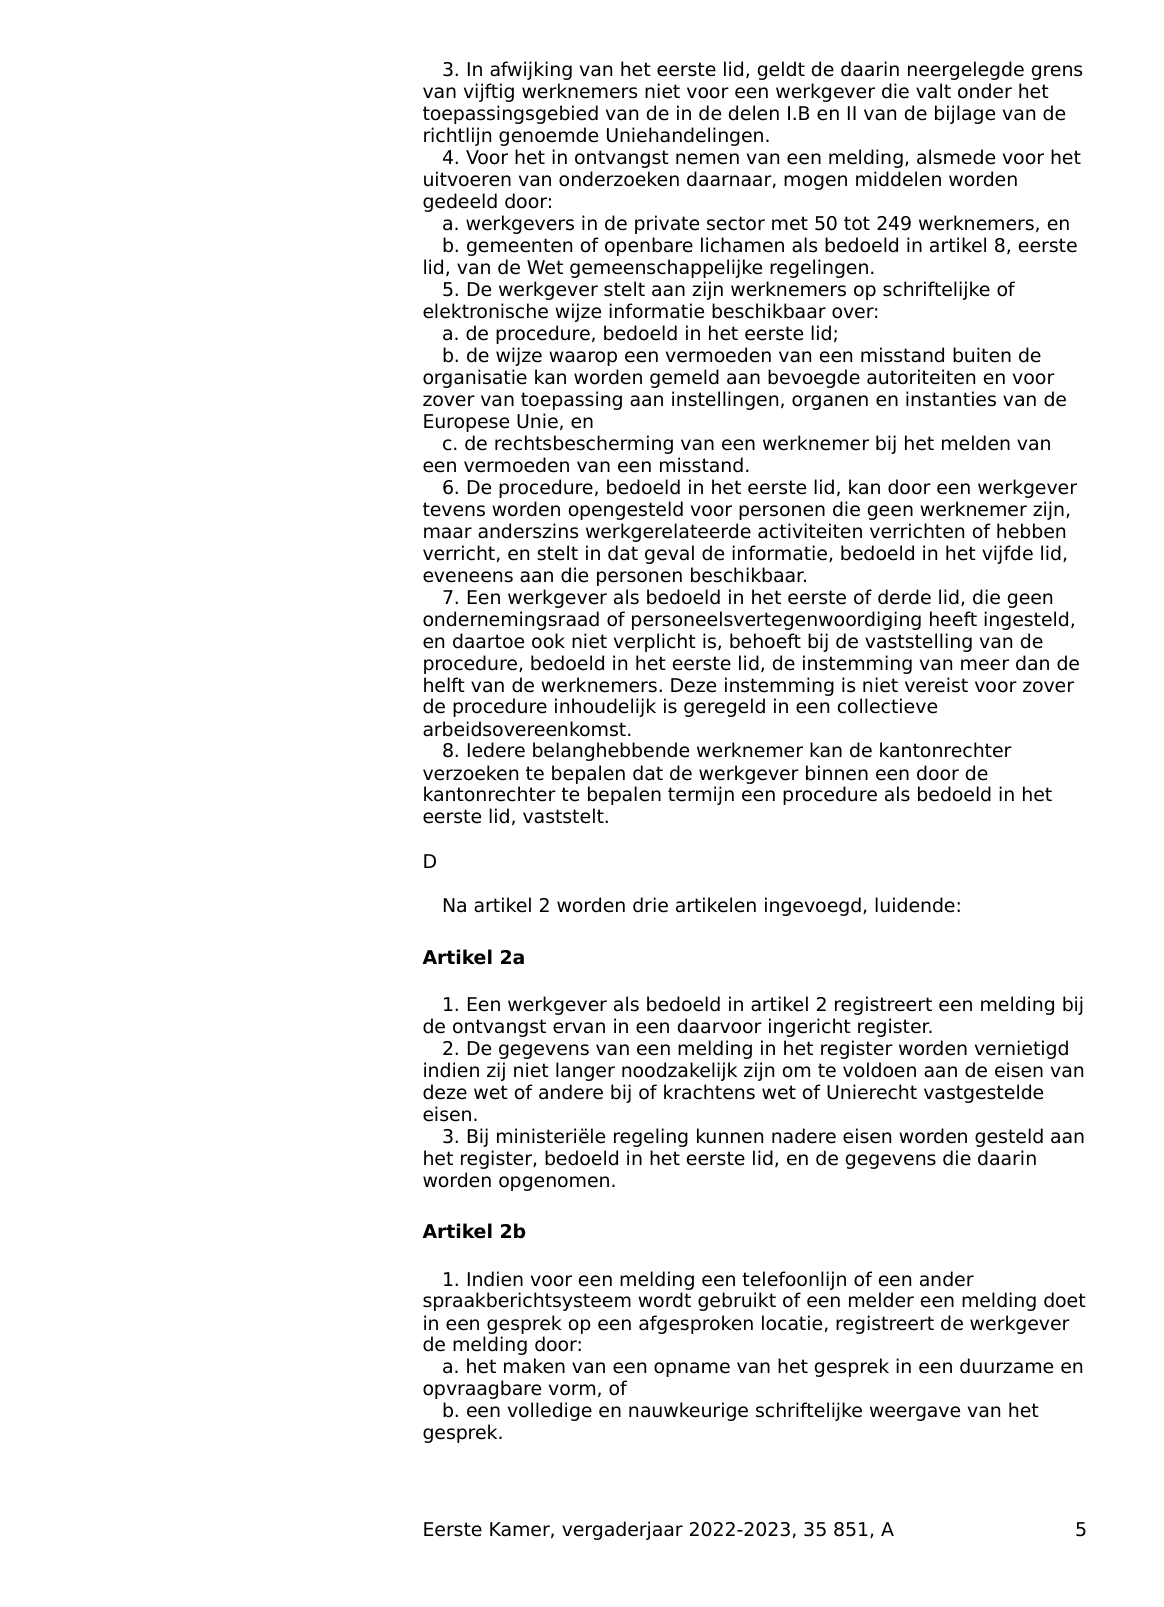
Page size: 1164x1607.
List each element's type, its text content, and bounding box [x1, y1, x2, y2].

text a. de procedure, bedoeld in het eerste lid; [422, 323, 1087, 345]
text a. werkgevers in de private sector met 50 tot 249 werknemers, en [422, 213, 1087, 235]
text 1. Een werkgever als bedoeld in artikel 2 registreert een melding bij de ontvangst ervan in een daarvoor ingericht register. [422, 994, 1087, 1038]
text 7. Een werkgever als bedoeld in het eerste of derde lid, die geen ondernemingsraad of personeelsvertegenwoordiging heeft ingesteld, en daartoe ook niet verplicht is, behoeft bij de vaststelling van de procedure, bedoeld in het eerste lid, de instemming van meer dan de helft van de werknemers. Deze instemming is niet vereist voor zover de procedure inhoudelijk is geregeld in een collectieve arbeidsovereenkomst. [422, 587, 1087, 740]
text b. de wijze waarop een vermoeden van een misstand buiten de organisatie kan worden gemeld aan bevoegde autoriteiten en voor zover van toepassing aan instellingen, organen en instanties van de Europese Unie, en [422, 345, 1087, 433]
text c. de rechtsbescherming van een werknemer bij het melden van een vermoeden van een misstand. [422, 433, 1087, 477]
text 6. De procedure, bedoeld in het eerste lid, kan door een werkgever tevens worden opengesteld voor personen die geen werknemer zijn, maar anderszins werkgerelateerde activiteiten verrichten of hebben verricht, en stelt in dat geval de informatie, bedoeld in het vijfde lid, eveneens aan die personen beschikbaar. [422, 477, 1087, 587]
text 3. Bij ministeriële regeling kunnen nadere eisen worden gesteld aan het register, bedoeld in het eerste lid, en de gegevens die daarin worden opgenomen. [422, 1126, 1087, 1191]
text D [422, 851, 1087, 872]
text 5. De werkgever stelt aan zijn werknemers op schriftelijke of elektronische wijze informatie beschikbaar over: [422, 279, 1087, 323]
text 8. Iedere belanghebbende werknemer kan de kantonrechter verzoeken te bepalen dat de werkgever binnen een door de kantonrechter te bepalen termijn een procedure als bedoeld in het eerste lid, vaststelt. [422, 740, 1087, 828]
text 1. Indien voor een melding een telefoonlijn of een ander spraakberichtsysteem wordt gebruikt of een melder een melding doet in een gesprek op een afgesproken locatie, registreert de werkgever de melding door: [422, 1268, 1087, 1356]
subtitle Artikel 2a [422, 947, 1087, 969]
subtitle Artikel 2b [422, 1221, 1087, 1243]
text b. gemeenten of openbare lichamen als bedoeld in artikel 8, eerste lid, van de Wet gemeenschappelijke regelingen. [422, 235, 1087, 279]
text b. een volledige en nauwkeurige schriftelijke weergave van het gesprek. [422, 1400, 1087, 1444]
text 4. Voor het in ontvangst nemen van een melding, alsmede voor het uitvoeren van onderzoeken daarnaar, mogen middelen worden gedeeld door: [422, 147, 1087, 213]
text 2. De gegevens van een melding in het register worden vernietigd indien zij niet langer noodzakelijk zijn om te voldoen aan de eisen van deze wet of andere bij of krachtens wet of Unierecht vastgestelde eisen. [422, 1038, 1087, 1126]
text 3. In afwijking van het eerste lid, geldt de daarin neergelegde grens van vijftig werknemers niet voor een werkgever die valt onder het toepassingsgebied van de in de delen I.B en II van de bijlage van de richtlijn genoemde Uniehandelingen. [422, 59, 1087, 147]
text Na artikel 2 worden drie artikelen ingevoegd, luidende: [422, 895, 1087, 917]
text a. het maken van een opname van het gesprek in een duurzame en opvraagbare vorm, of [422, 1356, 1087, 1400]
